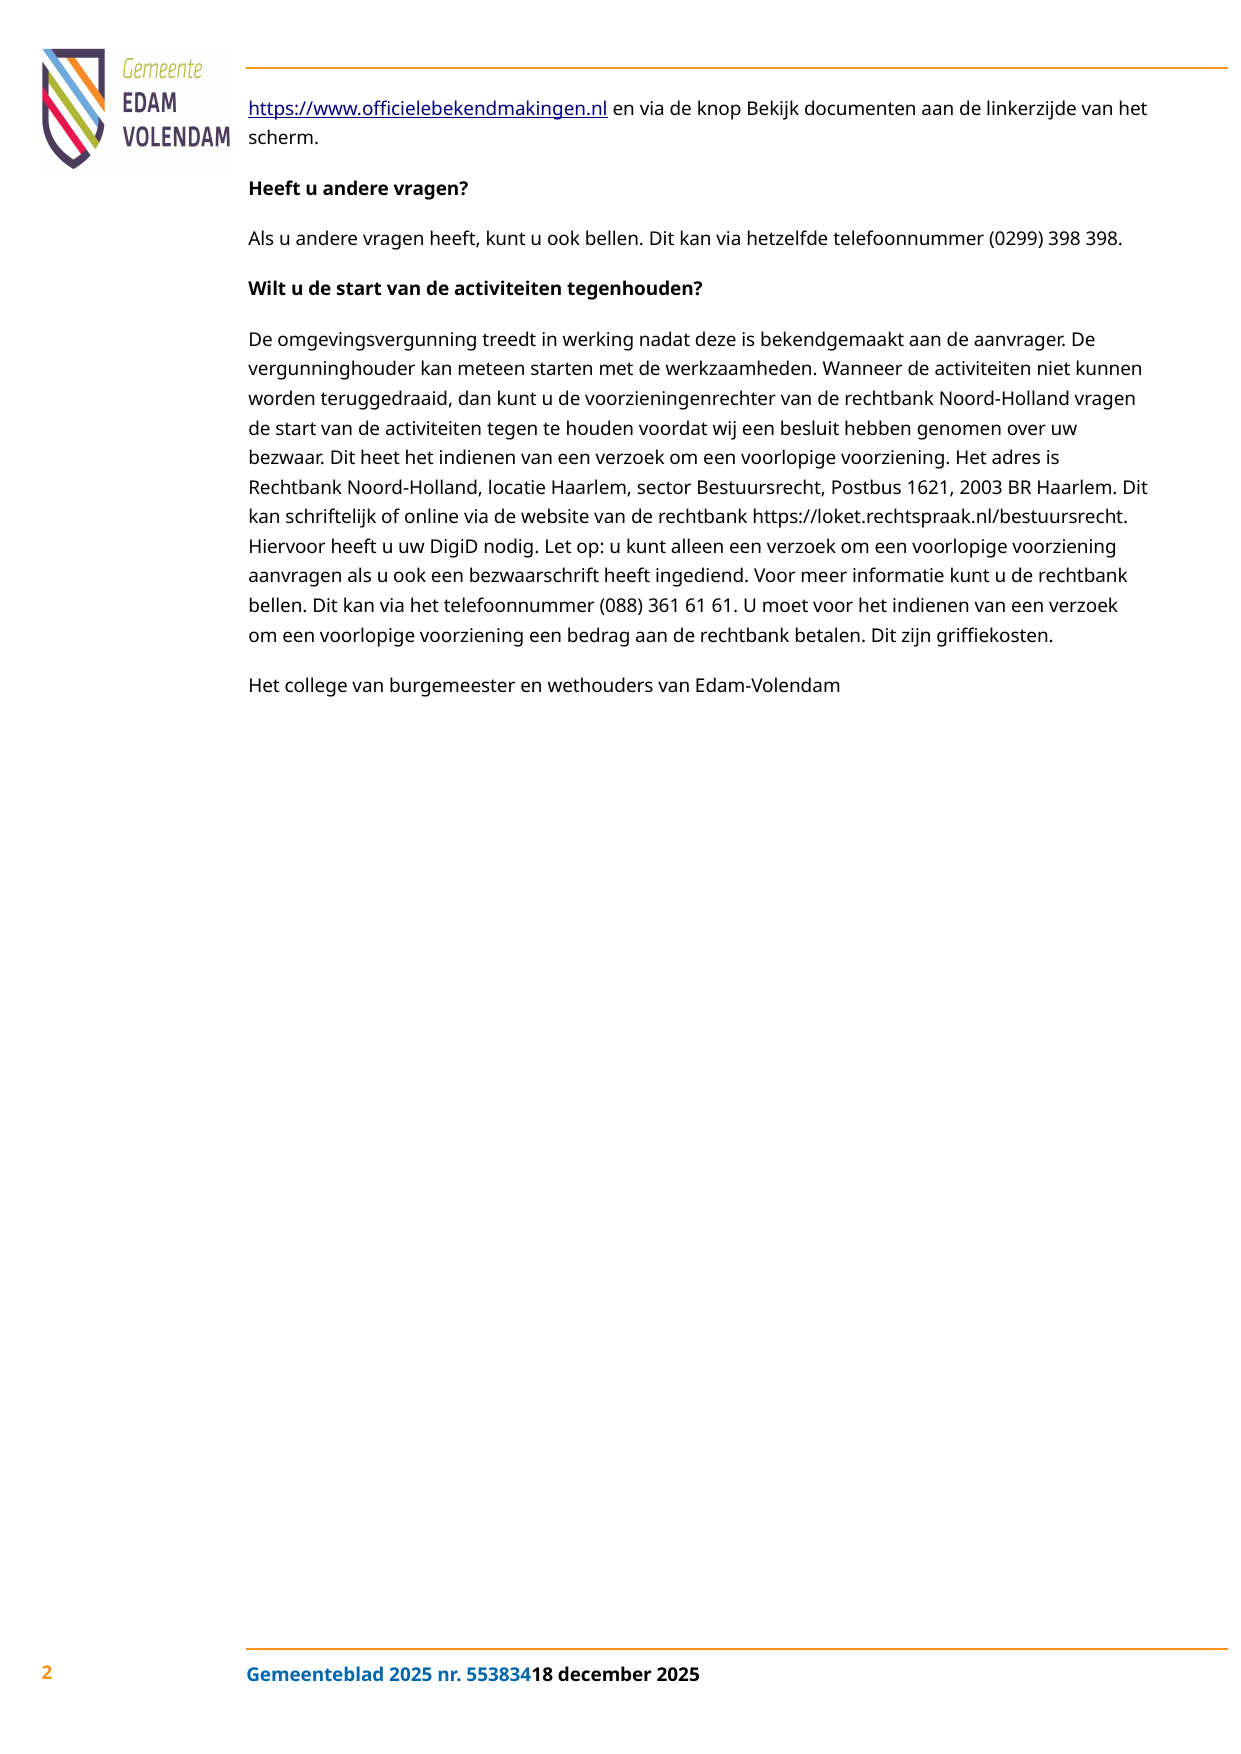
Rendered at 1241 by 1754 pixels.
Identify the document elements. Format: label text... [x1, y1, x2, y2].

text https://www.officielebekendmakingen.nl en via de knop Bekijk documenten aan de linkerzijde van het scherm. [248, 95, 1152, 150]
picture [41, 47, 231, 172]
text Het college van burgemeester en wethouders van Edam-Volendam [248, 672, 1152, 698]
text Heeft u andere vragen? [248, 175, 1152, 201]
text De omgevingsvergunning treedt in werking nadat deze is bekendgemaakt aan de aanvrager. De vergunninghouder kan meteen starten met de werkzaamheden. Wanneer de activiteiten niet kunnen worden teruggedraaid, dan kunt u de voorzieningenrechter van de rechtbank Noord-Holland vragen de start van de activiteiten tegen te houden voordat wij een besluit hebben genomen over uw bezwaar. Dit heet het indienen van een verzoek om een voorlopige voorziening. Het adres is Rechtbank Noord-Holland, locatie Haarlem, sector Bestuursrecht, Postbus 1621, 2003 BR Haarlem. Dit kan schriftelijk of online via de website van de rechtbank https://loket.rechtspraak.nl/bestuursrecht. Hiervoor heeft u uw DigiD nodig. Let op: u kunt alleen een verzoek om een voorlopige voorziening aanvragen als u ook een bezwaarschrift heeft ingediend. Voor meer informatie kunt u de rechtbank bellen. Dit kan via het telefoonnummer (088) 361 61 61. U moet voor het indienen van een verzoek om een voorlopige voorziening een bedrag aan de rechtbank betalen. Dit zijn griffiekosten. [248, 326, 1152, 648]
text Als u andere vragen heeft, kunt u ook bellen. Dit kan via hetzelfde telefoonnummer (0299) 398 398. [248, 225, 1152, 251]
text Wilt u de start van de activiteiten tegenhouden? [248, 276, 1152, 301]
